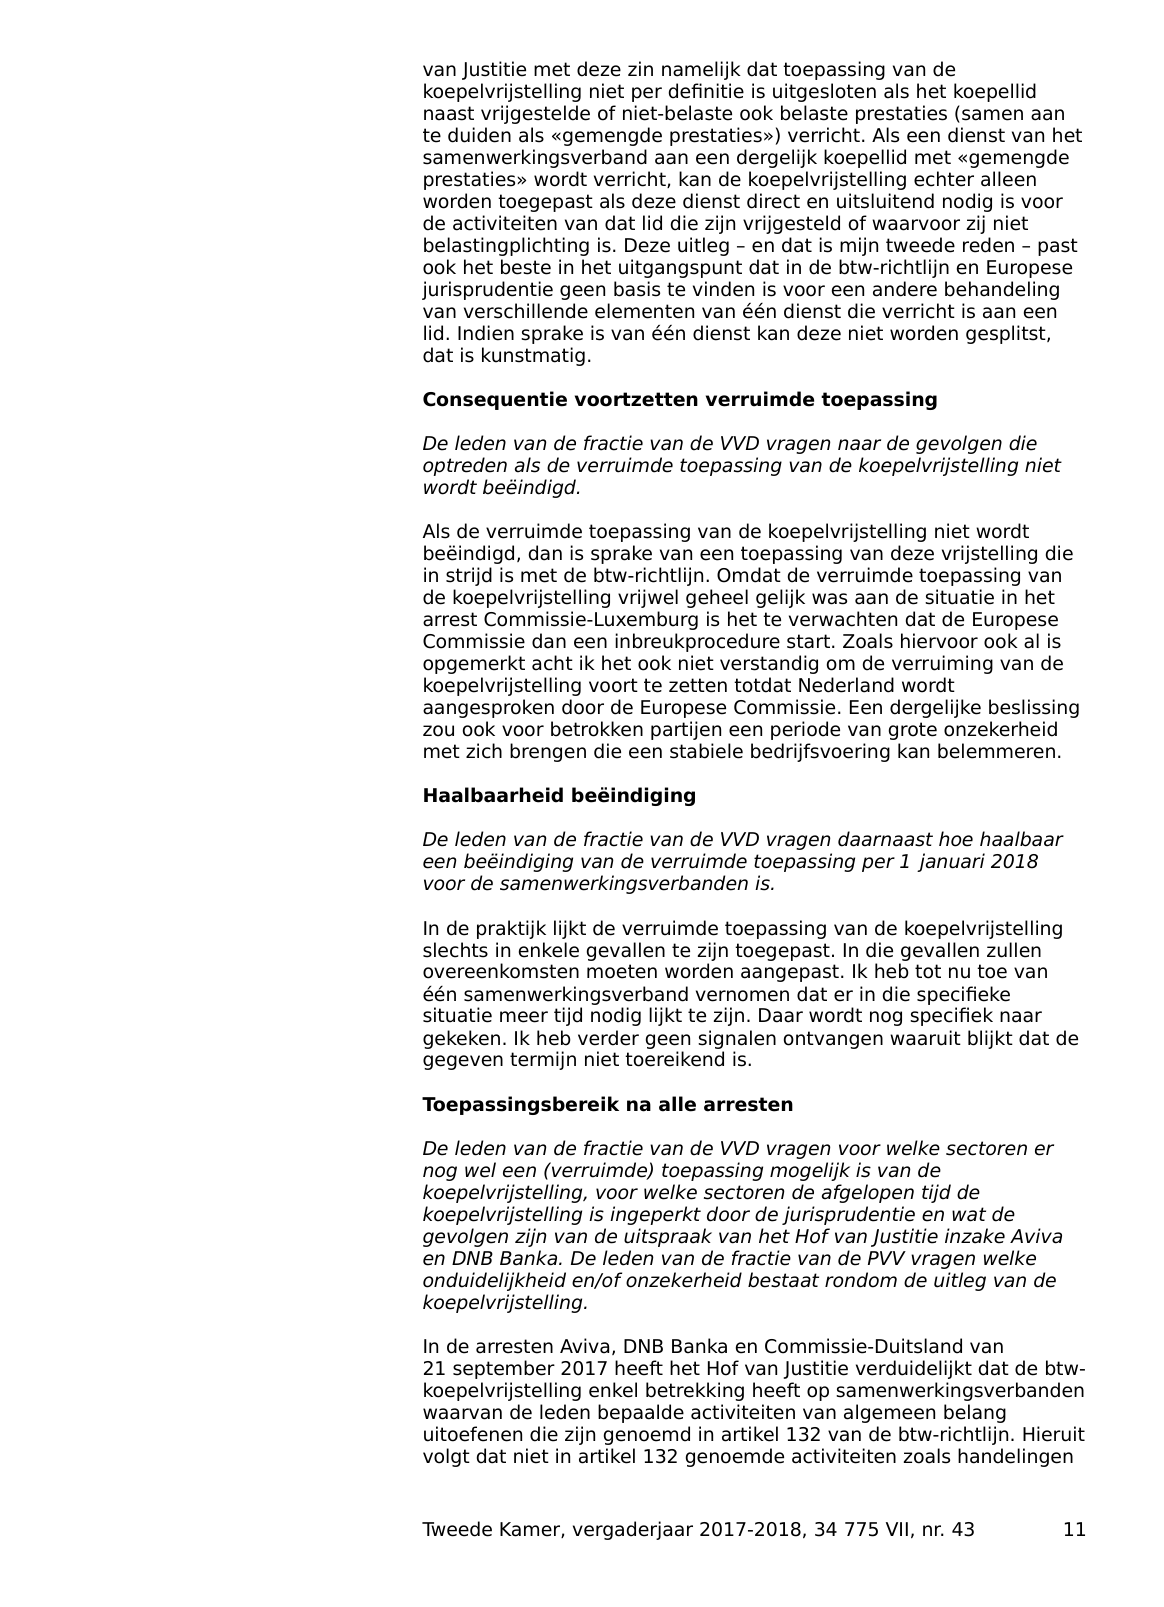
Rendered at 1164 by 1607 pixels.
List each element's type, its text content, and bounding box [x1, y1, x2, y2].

text De leden van de fractie van de VVD vragen naar de gevolgen die optreden als de verruimde toepassing van de koepelvrijstelling niet wordt beëindigd. [422, 433, 1087, 499]
text In de praktijk lijkt de verruimde toepassing van de koepelvrijstelling slechts in enkele gevallen te zijn toegepast. In die gevallen zullen overeenkomsten moeten worden aangepast. Ik heb tot nu toe van één samenwerkingsverband vernomen dat er in die specifieke situatie meer tijd nodig lijkt te zijn. Daar wordt nog specifiek naar gekeken. Ik heb verder geen signalen ontvangen waaruit blijkt dat de gegeven termijn niet toereikend is. [422, 917, 1087, 1071]
text van Justitie met deze zin namelijk dat toepassing van de koepelvrijstelling niet per definitie is uitgesloten als het koepellid naast vrijgestelde of niet-belaste ook belaste prestaties (samen aan te duiden als «gemengde prestaties») verricht. Als een dienst van het samenwerkingsverband aan een dergelijk koepellid met «gemengde prestaties» wordt verricht, kan de koepelvrijstelling echter alleen worden toegepast als deze dienst direct en uitsluitend nodig is voor de activiteiten van dat lid die zijn vrijgesteld of waarvoor zij niet belastingplichting is. Deze uitleg – en dat is mijn tweede reden – past ook het beste in het uitgangspunt dat in de btw-richtlijn en Europese jurisprudentie geen basis te vinden is voor een andere behandeling van verschillende elementen van één dienst die verricht is aan een lid. Indien sprake is van één dienst kan deze niet worden gesplitst, dat is kunstmatig. [422, 59, 1087, 367]
subtitle Consequentie voortzetten verruimde toepassing [422, 389, 1087, 411]
text De leden van de fractie van de VVD vragen daarnaast hoe haalbaar een beëindiging van de verruimde toepassing per 1 januari 2018 voor de samenwerkingsverbanden is. [422, 829, 1087, 895]
text De leden van de fractie van de VVD vragen voor welke sectoren er nog wel een (verruimde) toepassing mogelijk is van de koepelvrijstelling, voor welke sectoren de afgelopen tijd de koepelvrijstelling is ingeperkt door de jurisprudentie en wat de gevolgen zijn van de uitspraak van het Hof van Justitie inzake Aviva en DNB Banka. De leden van de fractie van de PVV vragen welke onduidelijkheid en/of onzekerheid bestaat rondom de uitleg van de koepelvrijstelling. [422, 1138, 1087, 1313]
subtitle Toepassingsbereik na alle arresten [422, 1093, 1087, 1116]
text Als de verruimde toepassing van de koepelvrijstelling niet wordt beëindigd, dan is sprake van een toepassing van deze vrijstelling die in strijd is met de btw-richtlijn. Omdat de verruimde toepassing van de koepelvrijstelling vrijwel geheel gelijk was aan de situatie in het arrest Commissie-Luxemburg is het te verwachten dat de Europese Commissie dan een inbreukprocedure start. Zoals hiervoor ook al is opgemerkt acht ik het ook niet verstandig om de verruiming van de koepelvrijstelling voort te zetten totdat Nederland wordt aangesproken door de Europese Commissie. Een dergelijke beslissing zou ook voor betrokken partijen een periode van grote onzekerheid met zich brengen die een stabiele bedrijfsvoering kan belemmeren. [422, 521, 1087, 763]
text In de arresten Aviva, DNB Banka en Commissie-Duitsland van 21 september 2017 heeft het Hof van Justitie verduidelijkt dat de btw-koepelvrijstelling enkel betrekking heeft op samenwerkingsverbanden waarvan de leden bepaalde activiteiten van algemeen belang uitoefenen die zijn genoemd in artikel 132 van de btw-richtlijn. Hieruit volgt dat niet in artikel 132 genoemde activiteiten zoals handelingen [422, 1336, 1087, 1468]
subtitle Haalbaarheid beëindiging [422, 785, 1087, 807]
